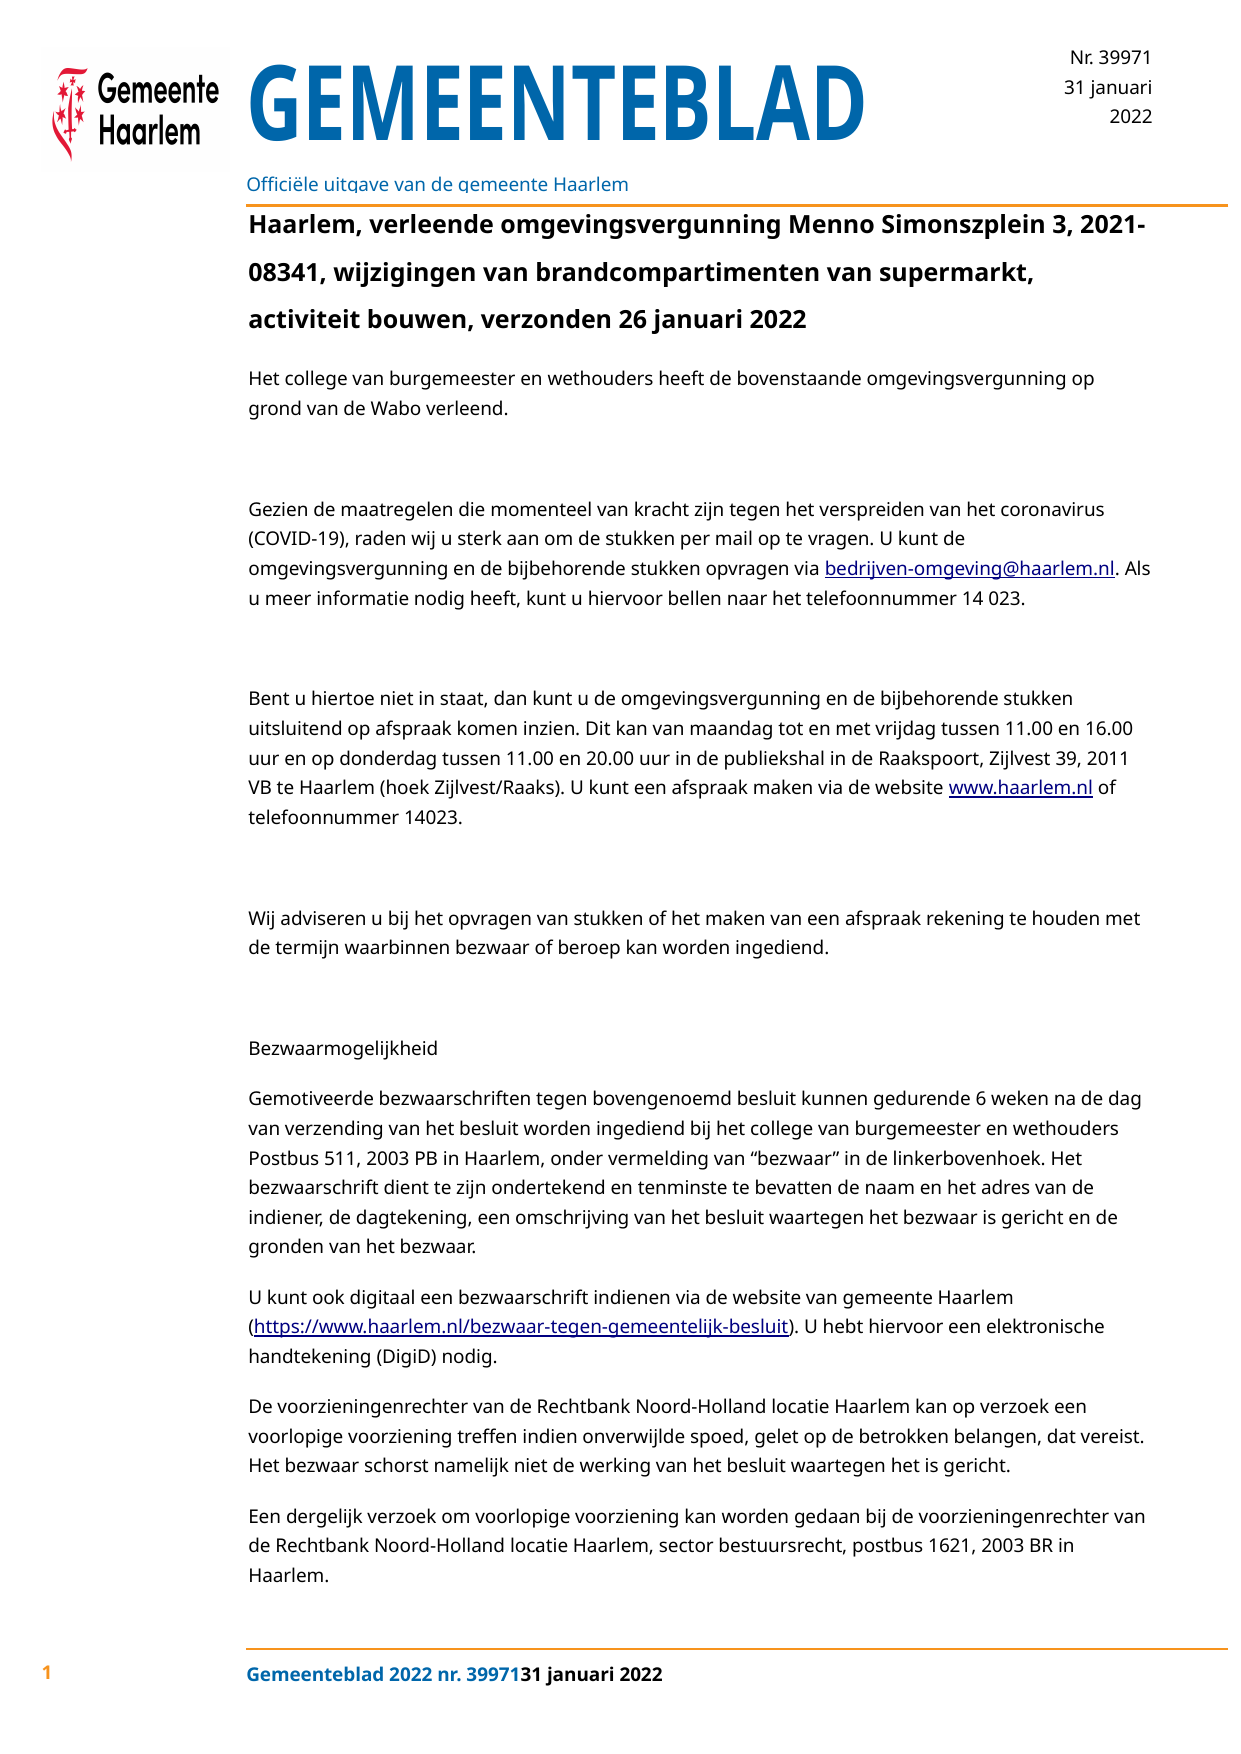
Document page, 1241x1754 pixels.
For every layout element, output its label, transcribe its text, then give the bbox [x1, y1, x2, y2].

text U kunt ook digitaal een bezwaarschrift indienen via de website van gemeente Haarlem (https://www.haarlem.nl/bezwaar-tegen-gemeentelijk-besluit). U hebt hiervoor een elektronische handtekening (DigiD) nodig. [248, 1284, 1152, 1369]
text Bent u hiertoe niet in staat, dan kunt u de omgevingsvergunning en de bijbehorende stukken uitsluitend op afspraak komen inzien. Dit kan van maandag tot en met vrijdag tussen 11.00 en 16.00 uur en op donderdag tussen 11.00 en 20.00 uur in de publiekshal in de Raakspoort, Zijlvest 39, 2011 VB te Haarlem (hoek Zijlvest/Raaks). U kunt een afspraak maken via de website www.haarlem.nl of telefoonnummer 14023. [248, 686, 1152, 829]
text Het college van burgemeester en wethouders heeft de bovenstaande omgevingsvergunning op grond van de Wabo verleend. [248, 366, 1152, 421]
text De voorzieningenrechter van de Rechtbank Noord-Holland locatie Haarlem kan op verzoek een voorlopige voorziening treffen indien onverwijlde spoed, gelet op de betrokken belangen, dat vereist. Het bezwaar schorst namelijk niet de werking van het besluit waartegen het is gericht. [248, 1393, 1152, 1478]
text Gemotiveerde bezwaarschriften tegen bovengenoemd besluit kunnen gedurende 6 weken na de dag van verzending van het besluit worden ingediend bij het college van burgemeester en wethouders Postbus 511, 2003 PB in Haarlem, onder vermelding van “bezwaar” in de linkerbovenhoek. Het bezwaarschrift dient te zijn ondertekend en tenminste te bevatten de naam en het adres van de indiener, de dagtekening, een omschrijving van het besluit waartegen het bezwaar is gericht en de gronden van het bezwaar. [248, 1086, 1152, 1259]
text Haarlem, verleende omgevingsvergunning Menno Simonszplein 3, 2021-08341, wijzigingen van brandcompartimenten van supermarkt, activiteit bouwen, verzonden 26 januari 2022 [248, 207, 1152, 336]
text Wij adviseren u bij het opvragen van stukken of het maken van een afspraak rekening te houden met de termijn waarbinnen bezwaar of beroep kan worden ingediend. [248, 905, 1152, 960]
text Bezwaarmogelijkheid [248, 1035, 1152, 1061]
picture [41, 47, 231, 172]
text Gezien de maatregelen die momenteel van kracht zijn tegen het verspreiden van het coronavirus (COVID-19), raden wij u sterk aan om de stukken per mail op te vragen. U kunt de omgevingsvergunning en de bijbehorende stukken opvragen via bedrijven-omgeving@haarlem.nl. Als u meer informatie nodig heeft, kunt u hiervoor bellen naar het telefoonnummer 14 023. [248, 496, 1152, 610]
text Een dergelijk verzoek om voorlopige voorziening kan worden gedaan bij de voorzieningenrechter van de Rechtbank Noord-Holland locatie Haarlem, sector bestuursrecht, postbus 1621, 2003 BR in Haarlem. [248, 1503, 1152, 1588]
